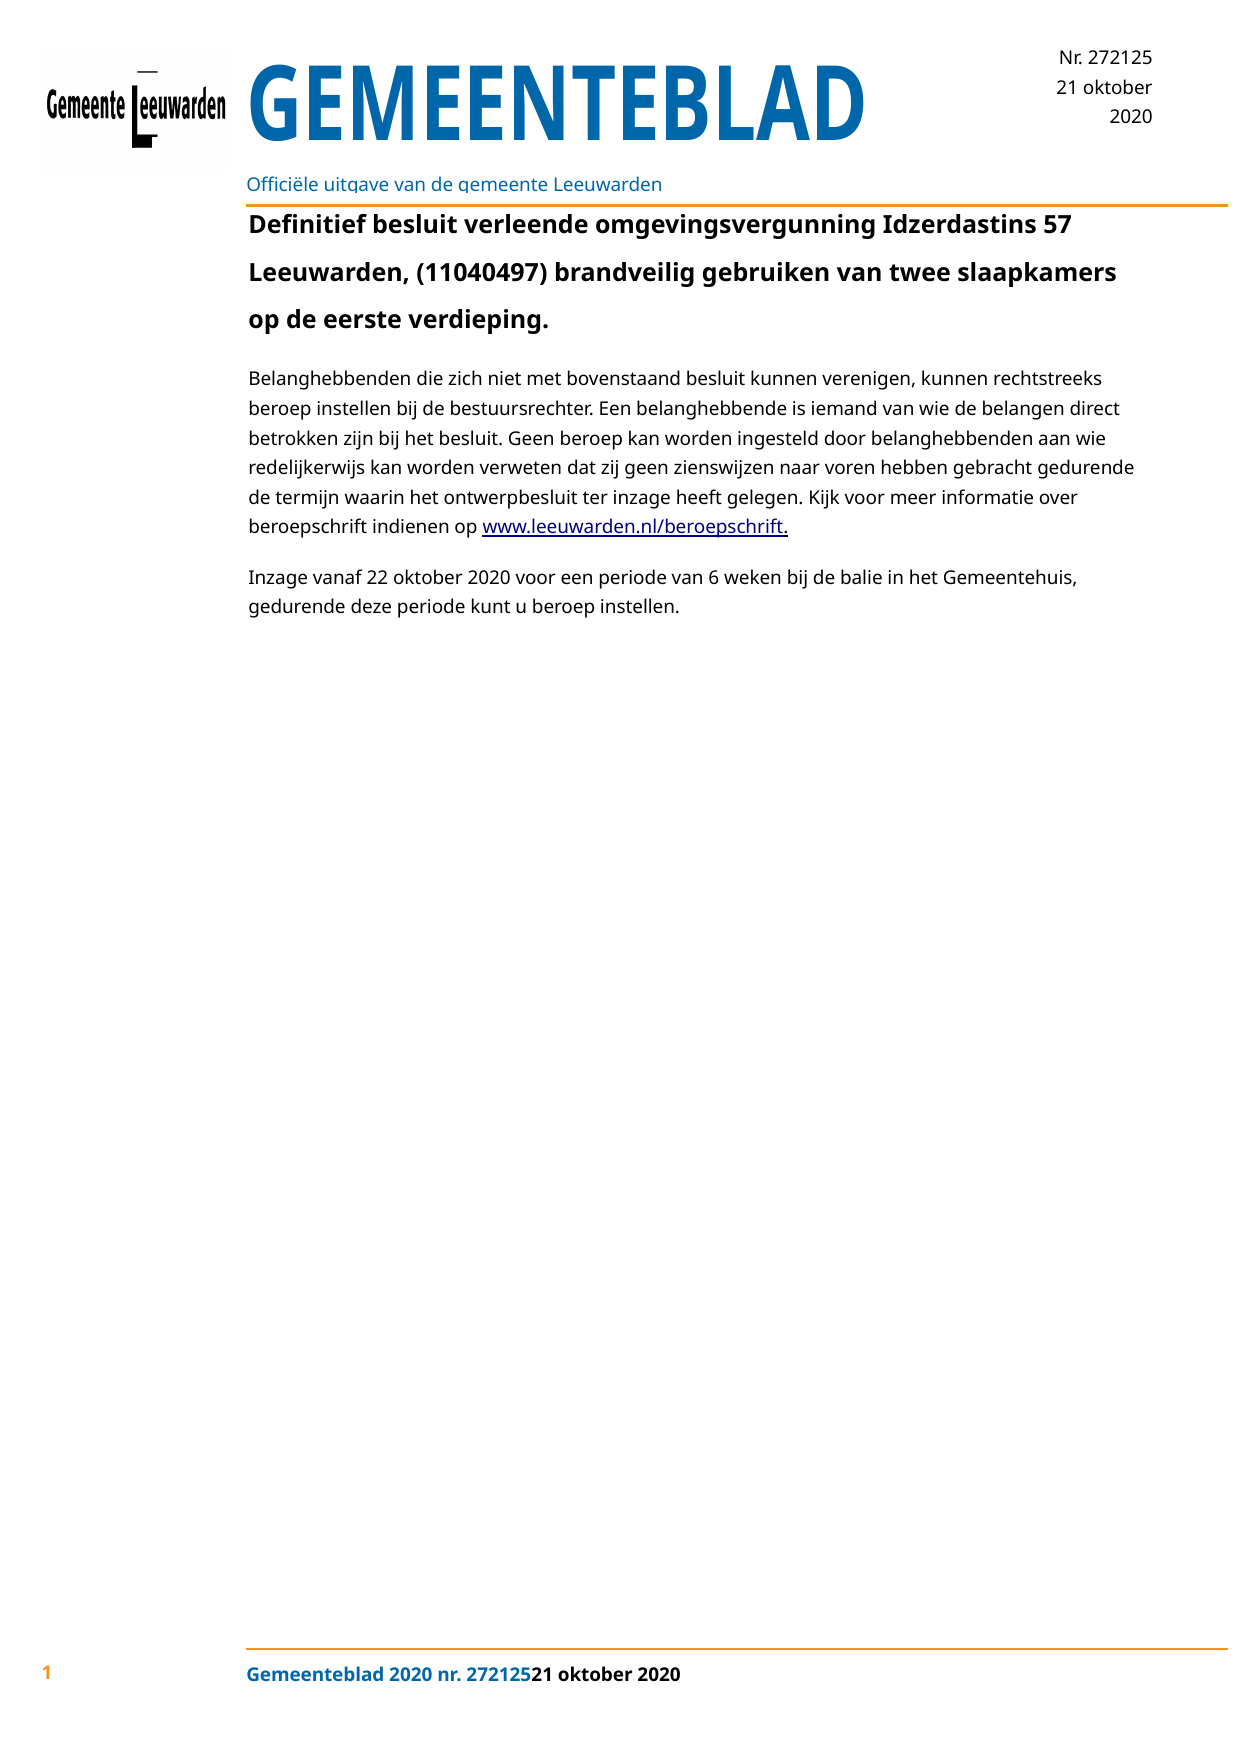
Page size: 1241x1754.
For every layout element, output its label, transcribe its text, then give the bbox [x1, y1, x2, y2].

text Inzage vanaf 22 oktober 2020 voor een periode van 6 weken bij de balie in het Gemeentehuis, gedurende deze periode kunt u beroep instellen. [248, 564, 1152, 619]
picture [41, 47, 231, 172]
text Definitief besluit verleende omgevingsvergunning Idzerdastins 57 Leeuwarden, (11040497) brandveilig gebruiken van twee slaapkamers op de eerste verdieping. [248, 207, 1152, 336]
text Belanghebbenden die zich niet met bovenstaand besluit kunnen verenigen, kunnen rechtstreeks beroep instellen bij de bestuursrechter. Een belanghebbende is iemand van wie de belangen direct betrokken zijn bij het besluit. Geen beroep kan worden ingesteld door belanghebbenden aan wie redelijkerwijs kan worden verweten dat zij geen zienswijzen naar voren hebben gebracht gedurende de termijn waarin het ontwerpbesluit ter inzage heeft gelegen. Kijk voor meer informatie over beroepschrift indienen op www.leeuwarden.nl/beroepschrift. [248, 366, 1152, 539]
